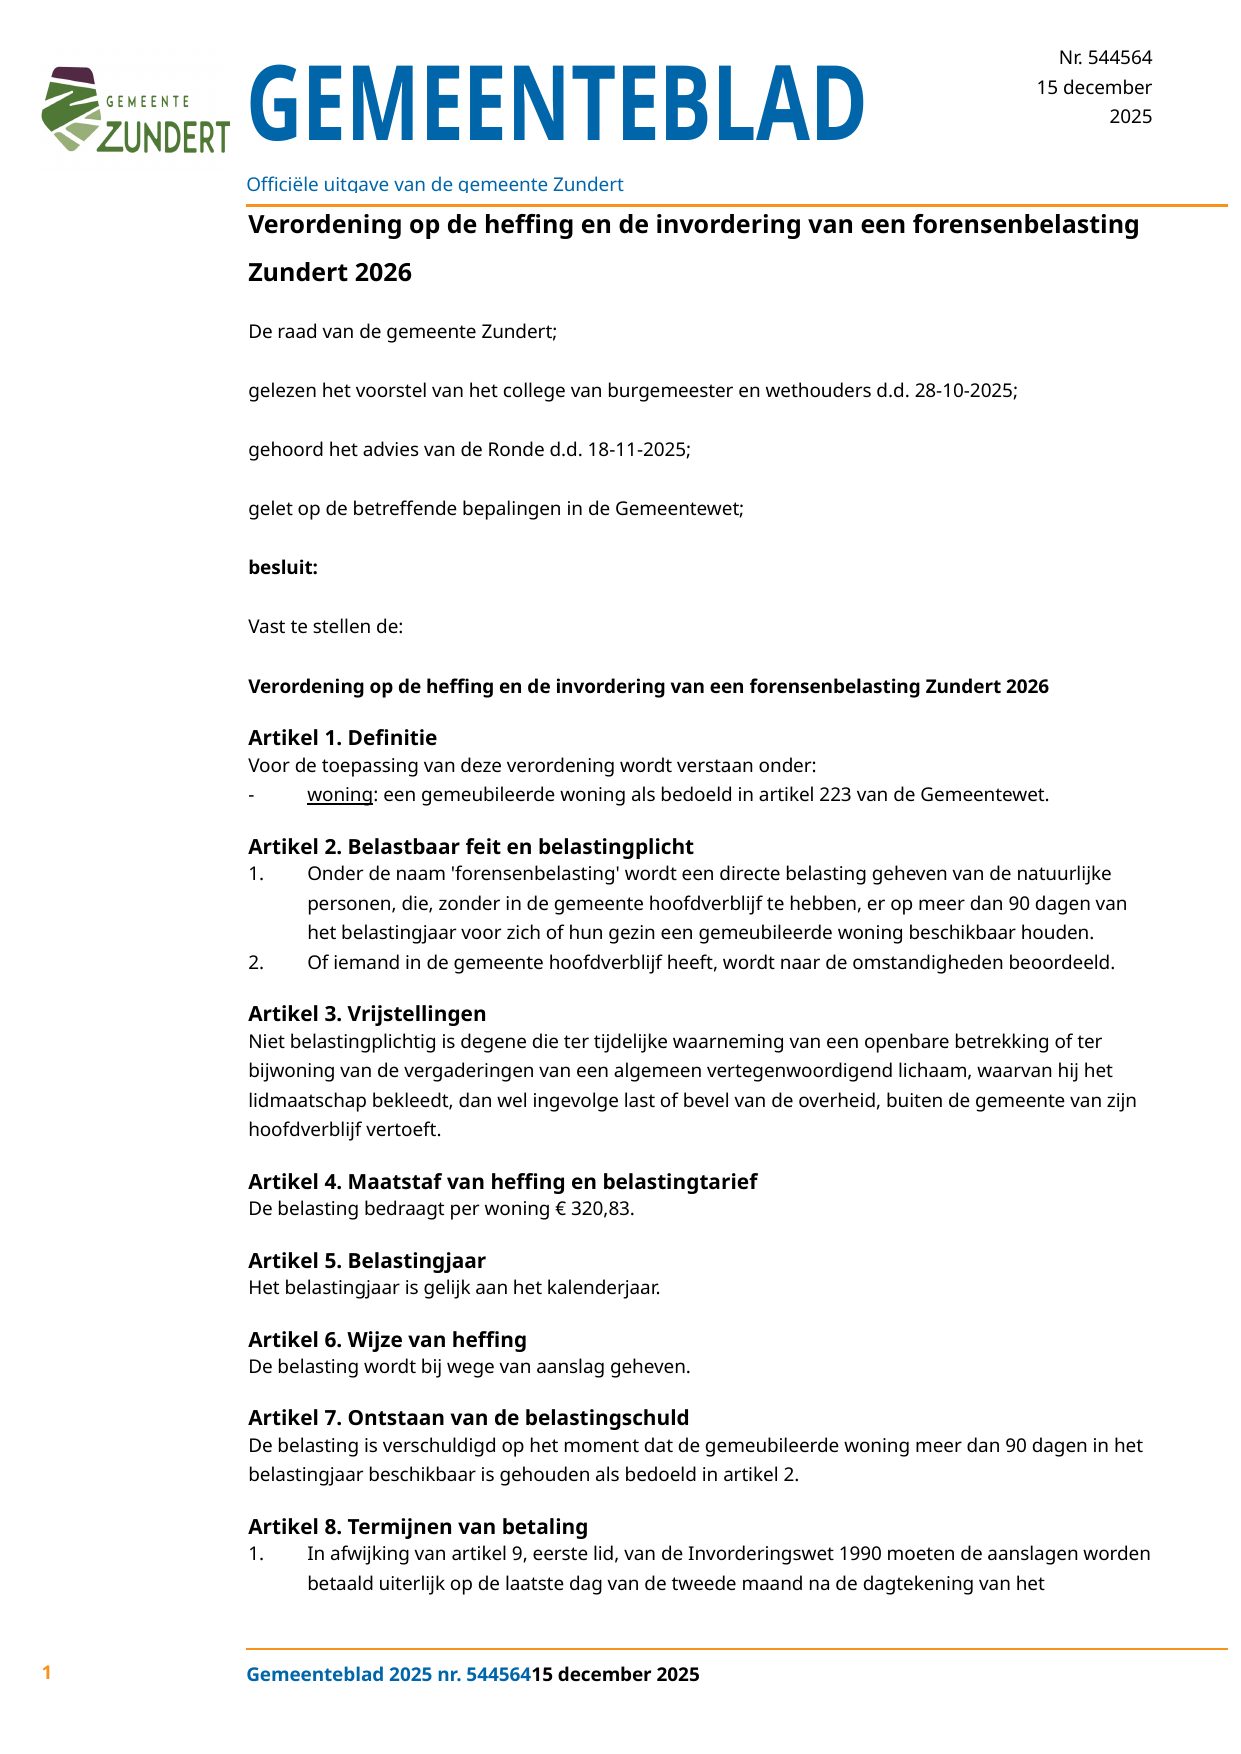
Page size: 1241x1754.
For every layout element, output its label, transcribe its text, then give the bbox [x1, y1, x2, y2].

picture [41, 47, 231, 172]
text Vast te stellen de: [248, 614, 1152, 639]
text Artikel 7. Ontstaan van de belastingschuld [248, 1403, 1152, 1432]
text Verordening op de heffing en de invordering van een forensenbelasting Zundert 2026 [248, 673, 1152, 699]
text gehoord het advies van de Ronde d.d. 18-11-2025; [248, 436, 1152, 462]
text Artikel 2. Belastbaar feit en belastingplicht [248, 832, 1152, 860]
text De belasting is verschuldigd op het moment dat de gemeubileerde woning meer dan 90 dagen in het belastingjaar beschikbaar is gehouden als bedoeld in artikel 2. [248, 1432, 1152, 1487]
text Artikel 4. Maatstaf van heffing en belastingtarief [248, 1167, 1152, 1195]
text Artikel 1. Definitie [248, 723, 1152, 752]
text Het belastingjaar is gelijk aan het kalenderjaar. [248, 1274, 1152, 1300]
text Niet belastingplichtig is degene die ter tijdelijke waarneming van een openbare betrekking of ter bijwoning van de vergaderingen van een algemeen vertegenwoordigend lichaam, waarvan hij het lidmaatschap bekleedt, dan wel ingevolge last of bevel van de overheid, buiten de gemeente van zijn hoofdverblijf vertoeft. [248, 1028, 1152, 1142]
text De raad van de gemeente Zundert; [248, 318, 1152, 344]
text gelezen het voorstel van het college van burgemeester en wethouders d.d. 28-10-2025; [248, 377, 1152, 403]
text besluit: [248, 554, 1152, 580]
text Artikel 5. Belastingjaar [248, 1246, 1152, 1274]
text Artikel 8. Termijnen van betaling [248, 1512, 1152, 1540]
text gelet op de betreffende bepalingen in de Gemeentewet; [248, 495, 1152, 521]
text Verordening op de heffing en de invordering van een forensenbelasting Zundert 2026 [248, 207, 1152, 288]
list woning: een gemeubileerde woning als bedoeld in artikel 223 van de Gemeentewet. [248, 781, 1152, 807]
text Voor de toepassing van deze verordening wordt verstaan onder: [248, 752, 1152, 777]
text Artikel 3. Vrijstellingen [248, 999, 1152, 1028]
list In afwijking van artikel 9, eerste lid, van de Invorderingswet 1990 moeten de aanslagen worden betaald uiterlijk op de laatste dag van de tweede maand na de dagtekening van het [248, 1540, 1152, 1596]
text De belasting wordt bij wege van aanslag geheven. [248, 1353, 1152, 1379]
list Of iemand in de gemeente hoofdverblijf heeft, wordt naar de omstandigheden beoordeeld. [248, 949, 1152, 975]
list Onder de naam 'forensenbelasting' wordt een directe belasting geheven van de natuurlijke personen, die, zonder in de gemeente hoofdverblijf te hebben, er op meer dan 90 dagen van het belastingjaar voor zich of hun gezin een gemeubileerde woning beschikbaar houden. [248, 860, 1152, 945]
text Artikel 6. Wijze van heffing [248, 1325, 1152, 1353]
text De belasting bedraagt per woning € 320,83. [248, 1195, 1152, 1221]
